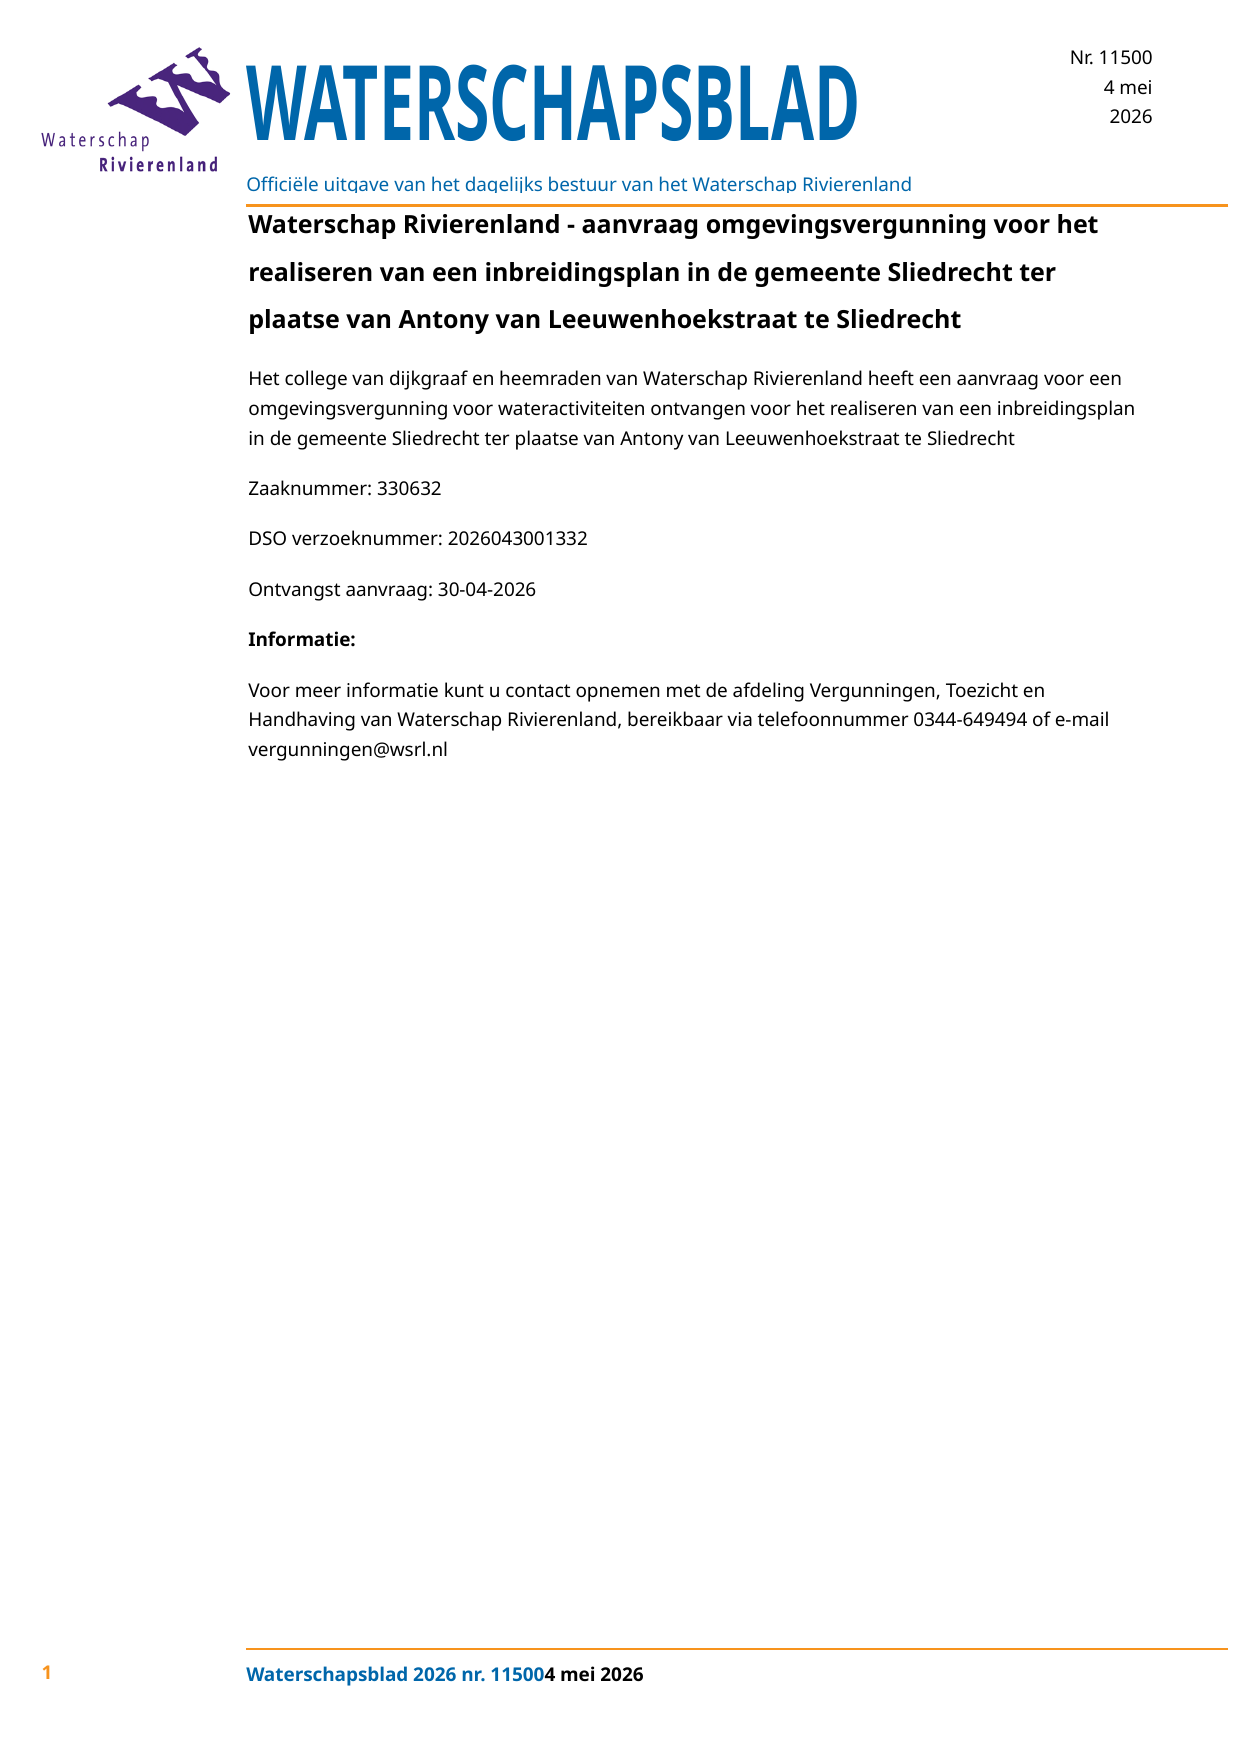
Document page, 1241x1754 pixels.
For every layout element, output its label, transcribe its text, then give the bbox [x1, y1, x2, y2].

text Zaaknummer: 330632 [248, 475, 1152, 501]
text DSO verzoeknummer: 2026043001332 [248, 526, 1152, 551]
picture [41, 47, 231, 172]
text Voor meer informatie kunt u contact opnemen met de afdeling Vergunningen, Toezicht en Handhaving van Waterschap Rivierenland, bereikbaar via telefoonnummer 0344-649494 of e-mail vergunningen@wsrl.nl [248, 677, 1152, 762]
text Ontvangst aanvraag: 30-04-2026 [248, 576, 1152, 602]
text Waterschap Rivierenland - aanvraag omgevingsvergunning voor het realiseren van een inbreidingsplan in de gemeente Sliedrecht ter plaatse van Antony van Leeuwenhoekstraat te Sliedrecht [248, 207, 1152, 336]
text Informatie: [248, 626, 1152, 652]
text Het college van dijkgraaf en heemraden van Waterschap Rivierenland heeft een aanvraag voor een omgevingsvergunning voor wateractiviteiten ontvangen voor het realiseren van een inbreidingsplan in de gemeente Sliedrecht ter plaatse van Antony van Leeuwenhoekstraat te Sliedrecht [248, 366, 1152, 450]
